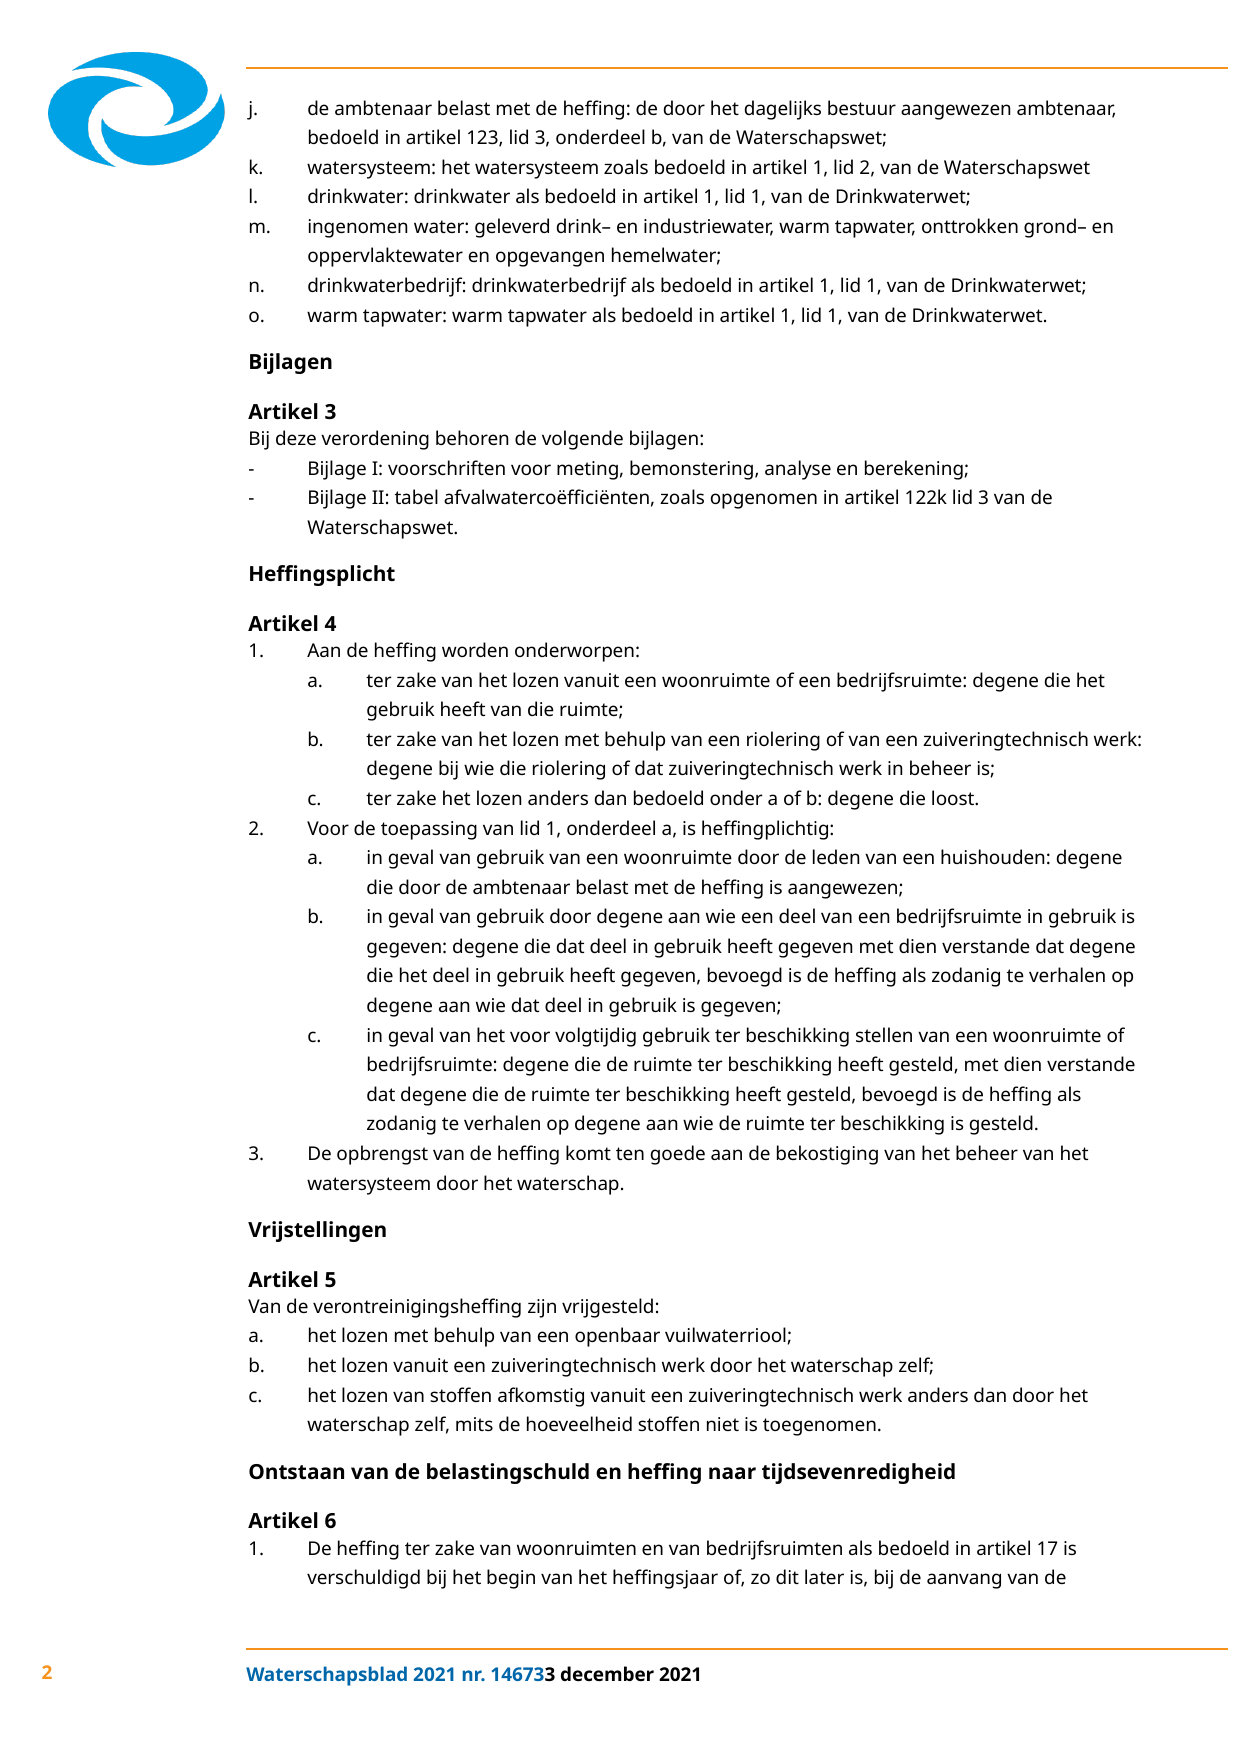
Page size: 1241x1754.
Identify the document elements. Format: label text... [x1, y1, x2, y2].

text Ontstaan van de belastingschuld en heffing naar tijdsevenredigheid [248, 1457, 1152, 1486]
picture [41, 47, 231, 172]
list ter zake van het lozen vanuit een woonruimte of een bedrijfsruimte: degene die het gebruik heeft van die ruimte; [307, 667, 1152, 722]
list de ambtenaar belast met de heffing: de door het dagelijks bestuur aangewezen ambtenaar, bedoeld in artikel 123, lid 3, onderdeel b, van de Waterschapswet; [248, 95, 1152, 150]
text Bijlagen [248, 347, 1152, 376]
list in geval van het voor volgtijdig gebruik ter beschikking stellen van een woonruimte of bedrijfsruimte: degene die de ruimte ter beschikking heeft gesteld, met dien verstande dat degene die de ruimte ter beschikking heeft gesteld, bevoegd is de heffing als zodanig te verhalen op degene aan wie de ruimte ter beschikking is gesteld. [307, 1022, 1152, 1136]
text Artikel 6 [248, 1506, 1152, 1535]
text Artikel 3 [248, 397, 1152, 425]
text Bij deze verordening behoren de volgende bijlagen: [248, 425, 1152, 451]
text Heffingsplicht [248, 559, 1152, 588]
text Vrijstellingen [248, 1215, 1152, 1244]
list ingenomen water: geleverd drink– en industriewater, warm tapwater, onttrokken grond– en oppervlaktewater en opgevangen hemelwater; [248, 213, 1152, 268]
list het lozen met behulp van een openbaar vuilwaterriool; [248, 1323, 1152, 1348]
list ter zake van het lozen met behulp van een riolering of van een zuiveringtechnisch werk: degene bij wie die riolering of dat zuiveringtechnisch werk in beheer is; [307, 726, 1152, 781]
list warm tapwater: warm tapwater als bedoeld in artikel 1, lid 1, van de Drinkwaterwet. [248, 302, 1152, 328]
text Van de verontreinigingsheffing zijn vrijgesteld: [248, 1293, 1152, 1319]
list het lozen vanuit een zuiveringtechnisch werk door het waterschap zelf; [248, 1352, 1152, 1378]
list in geval van gebruik door degene aan wie een deel van een bedrijfsruimte in gebruik is gegeven: degene die dat deel in gebruik heeft gegeven met dien verstande dat degene die het deel in gebruik heeft gegeven, bevoegd is de heffing als zodanig te verhalen op degene aan wie dat deel in gebruik is gegeven; [307, 903, 1152, 1018]
list De heffing ter zake van woonruimten en van bedrijfsruimten als bedoeld in artikel 17 is verschuldigd bij het begin van het heffingsjaar of, zo dit later is, bij de aanvang van de [248, 1535, 1152, 1590]
list in geval van gebruik van een woonruimte door de leden van een huishouden: degene die door de ambtenaar belast met de heffing is aangewezen; [307, 844, 1152, 900]
text Artikel 5 [248, 1265, 1152, 1293]
list drinkwater: drinkwater als bedoeld in artikel 1, lid 1, van de Drinkwaterwet; [248, 183, 1152, 209]
list Bijlage II: tabel afvalwatercoëfficiënten, zoals opgenomen in artikel 122k lid 3 van de Waterschapswet. [248, 484, 1152, 540]
list Bijlage I: voorschriften voor meting, bemonstering, analyse en berekening; [248, 455, 1152, 481]
list het lozen van stoffen afkomstig vanuit een zuiveringtechnisch werk anders dan door het waterschap zelf, mits de hoeveelheid stoffen niet is toegenomen. [248, 1382, 1152, 1437]
list drinkwaterbedrijf: drinkwaterbedrijf als bedoeld in artikel 1, lid 1, van de Drinkwaterwet; [248, 272, 1152, 298]
list De opbrengst van de heffing komt ten goede aan de bekostiging van het beheer van het watersysteem door het waterschap. [248, 1140, 1152, 1196]
list ter zake het lozen anders dan bedoeld onder a of b: degene die loost. [307, 785, 1152, 811]
text Artikel 4 [248, 609, 1152, 637]
list watersysteem: het watersysteem zoals bedoeld in artikel 1, lid 2, van de Waterschapswet [248, 154, 1152, 180]
list Aan de heffing worden onderworpen: [248, 637, 1152, 663]
list Voor de toepassing van lid 1, onderdeel a, is heffingplichtig: [248, 815, 1152, 841]
